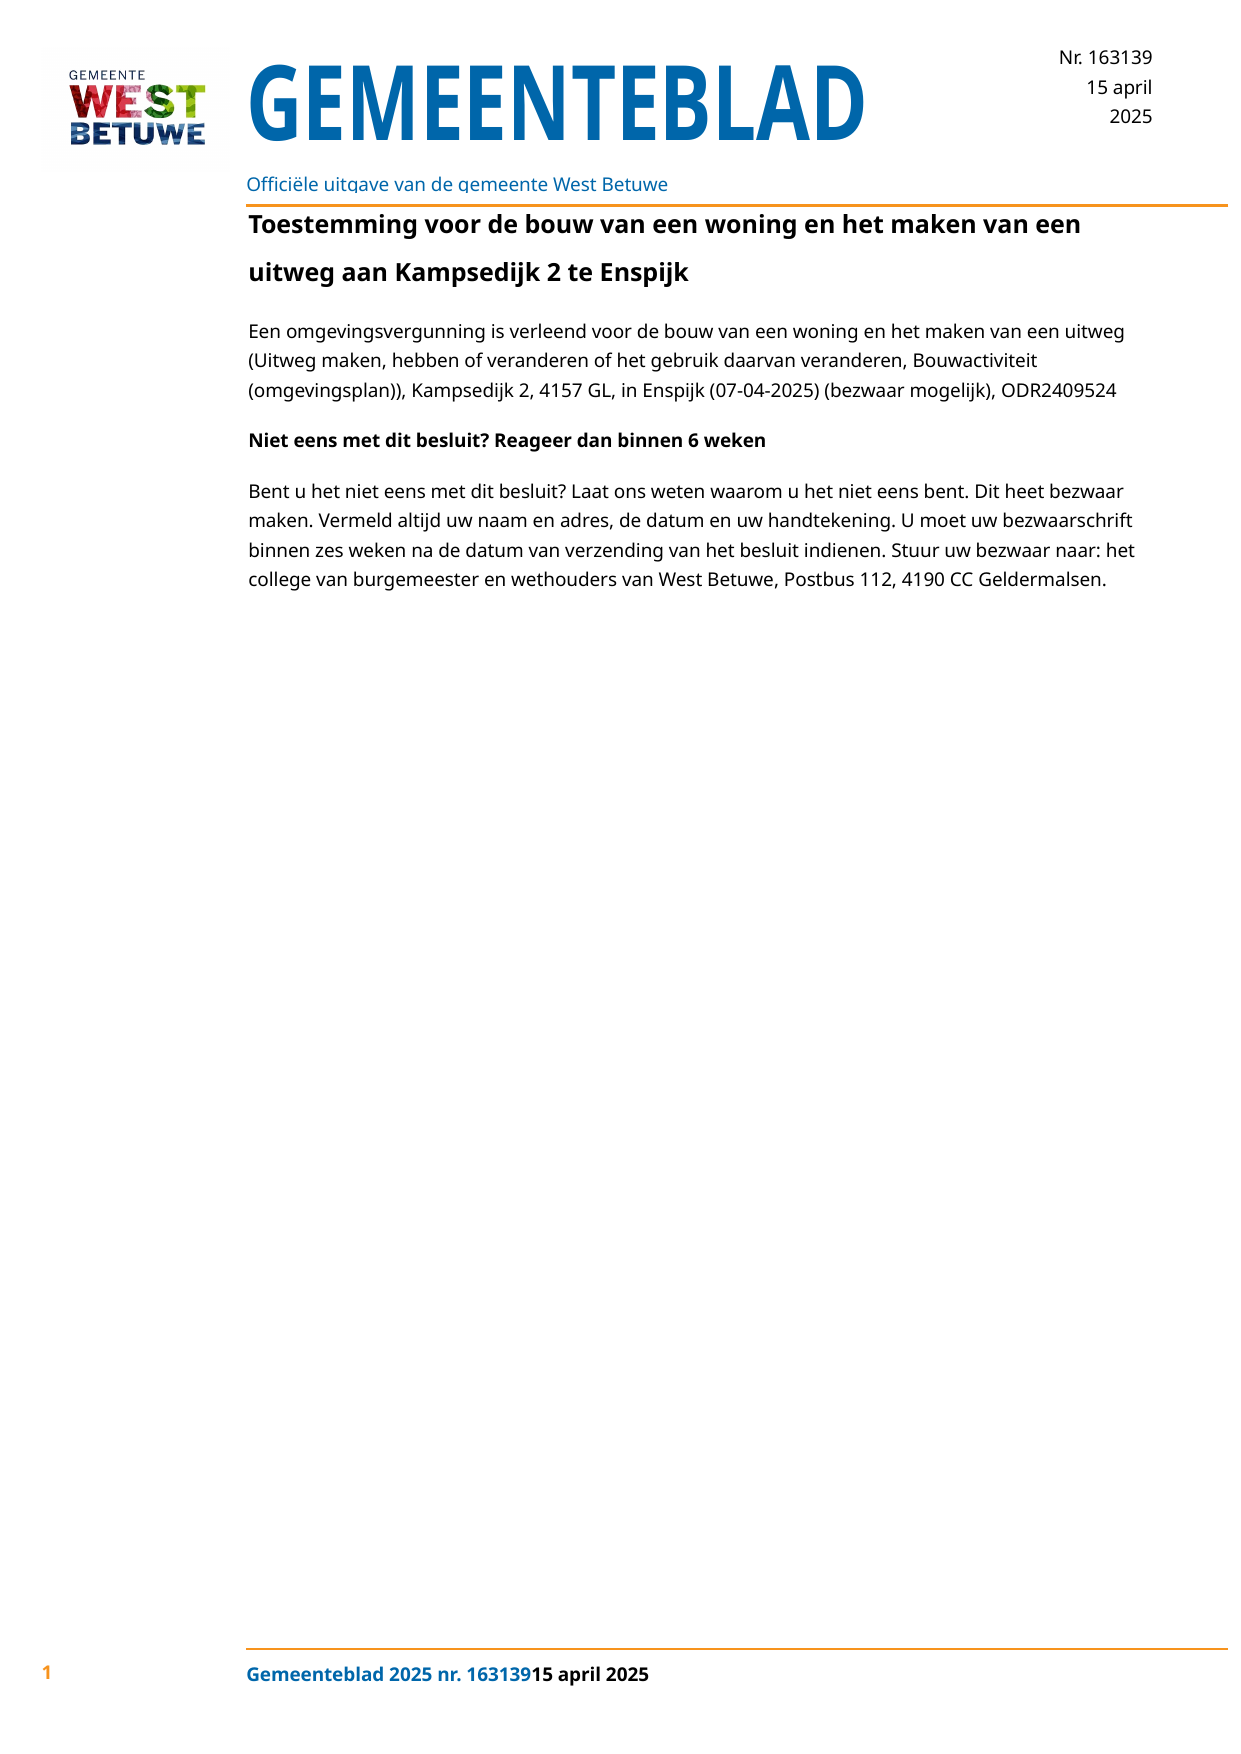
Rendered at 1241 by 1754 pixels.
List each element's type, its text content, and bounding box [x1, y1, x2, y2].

text Een omgevingsvergunning is verleend voor de bouw van een woning en het maken van een uitweg (Uitweg maken, hebben of veranderen of het gebruik daarvan veranderen, Bouwactiviteit (omgevingsplan)), Kampsedijk 2, 4157 GL, in Enspijk (07-04-2025) (bezwaar mogelijk), ODR2409524 [248, 318, 1152, 403]
text Toestemming voor de bouw van een woning en het maken van een uitweg aan Kampsedijk 2 te Enspijk [248, 207, 1152, 288]
text Bent u het niet eens met dit besluit? Laat ons weten waarom u het niet eens bent. Dit heet bezwaar maken. Vermeld altijd uw naam en adres, de datum en uw handtekening. U moet uw bezwaarschrift binnen zes weken na de datum van verzending van het besluit indienen. Stuur uw bezwaar naar: het college van burgemeester en wethouders van West Betuwe, Postbus 112, 4190 CC Geldermalsen. [248, 478, 1152, 592]
text Niet eens met dit besluit? Reageer dan binnen 6 weken [248, 427, 1152, 453]
picture [41, 47, 231, 172]
